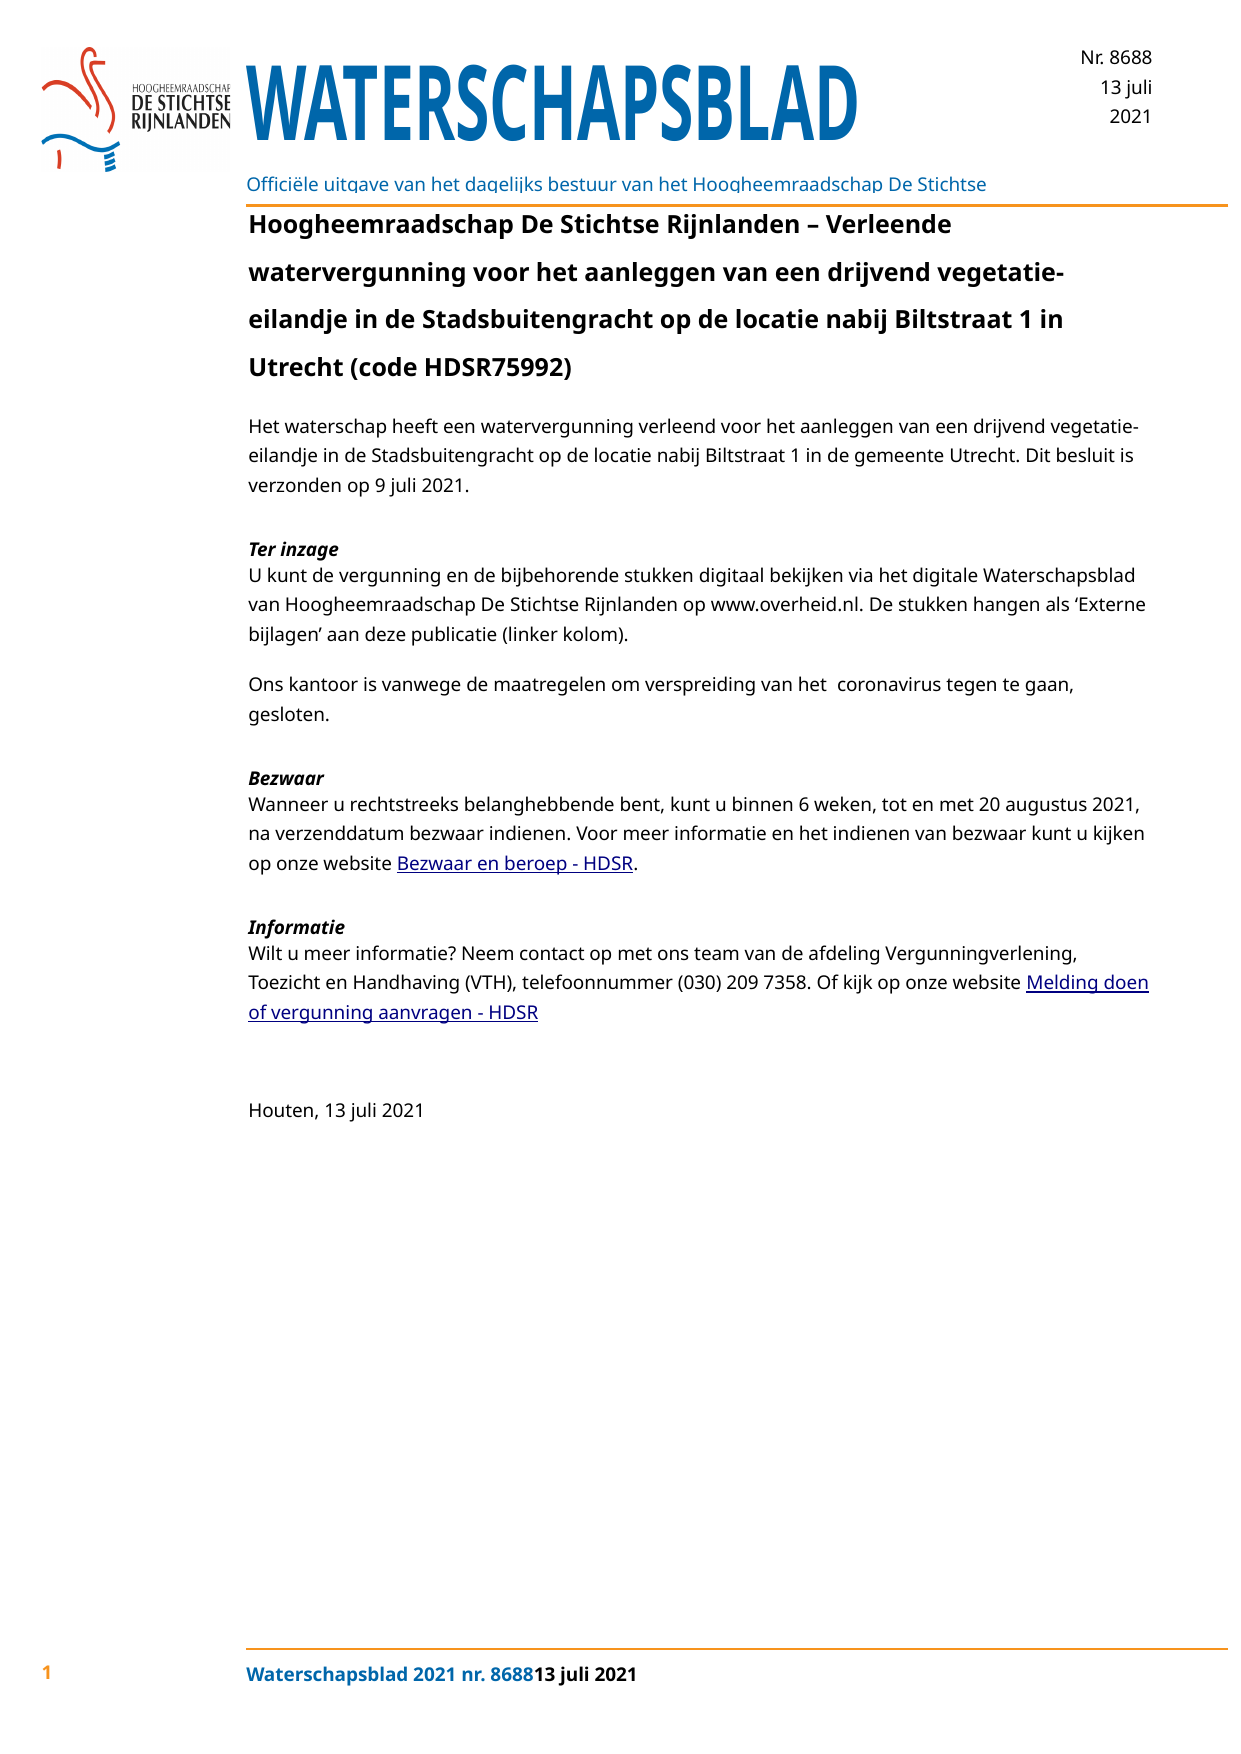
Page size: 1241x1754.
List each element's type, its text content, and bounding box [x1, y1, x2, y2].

text Houten, 13 juli 2021 [248, 1097, 1152, 1123]
text Wanneer u rechtstreeks belanghebbende bent, kunt u binnen 6 weken, tot en met 20 augustus 2021, na verzenddatum bezwaar indienen. Voor meer informatie en het indienen van bezwaar kunt u kijken op onze website Bezwaar en beroep - HDSR. [248, 791, 1152, 876]
text Hoogheemraadschap De Stichtse Rijnlanden – Verleende watervergunning voor het aanleggen van een drijvend vegetatie-eilandje in de Stadsbuitengracht op de locatie nabij Biltstraat 1 in Utrecht (code HDSR75992) [248, 207, 1152, 384]
text Ons kantoor is vanwege de maatregelen om verspreiding van het coronavirus tegen te gaan, gesloten. [248, 672, 1152, 727]
picture [41, 47, 231, 172]
text Informatie [248, 914, 1152, 940]
text Het waterschap heeft een watervergunning verleend voor het aanleggen van een drijvend vegetatie-eilandje in de Stadsbuitengracht op de locatie nabij Biltstraat 1 in de gemeente Utrecht. Dit besluit is verzonden op 9 juli 2021. [248, 413, 1152, 498]
text Bezwaar [248, 765, 1152, 791]
text U kunt de vergunning en de bijbehorende stukken digitaal bekijken via het digitale Waterschapsblad van Hoogheemraadschap De Stichtse Rijnlanden op www.overheid.nl. De stukken hangen als ‘Externe bijlagen’ aan deze publicatie (linker kolom). [248, 562, 1152, 647]
text Ter inzage [248, 536, 1152, 562]
text Wilt u meer informatie? Neem contact op met ons team van de afdeling Vergunningverlening, Toezicht en Handhaving (VTH), telefoonnummer (030) 209 7358. Of kijk op onze website Melding doen of vergunning aanvragen - HDSR [248, 940, 1152, 1024]
